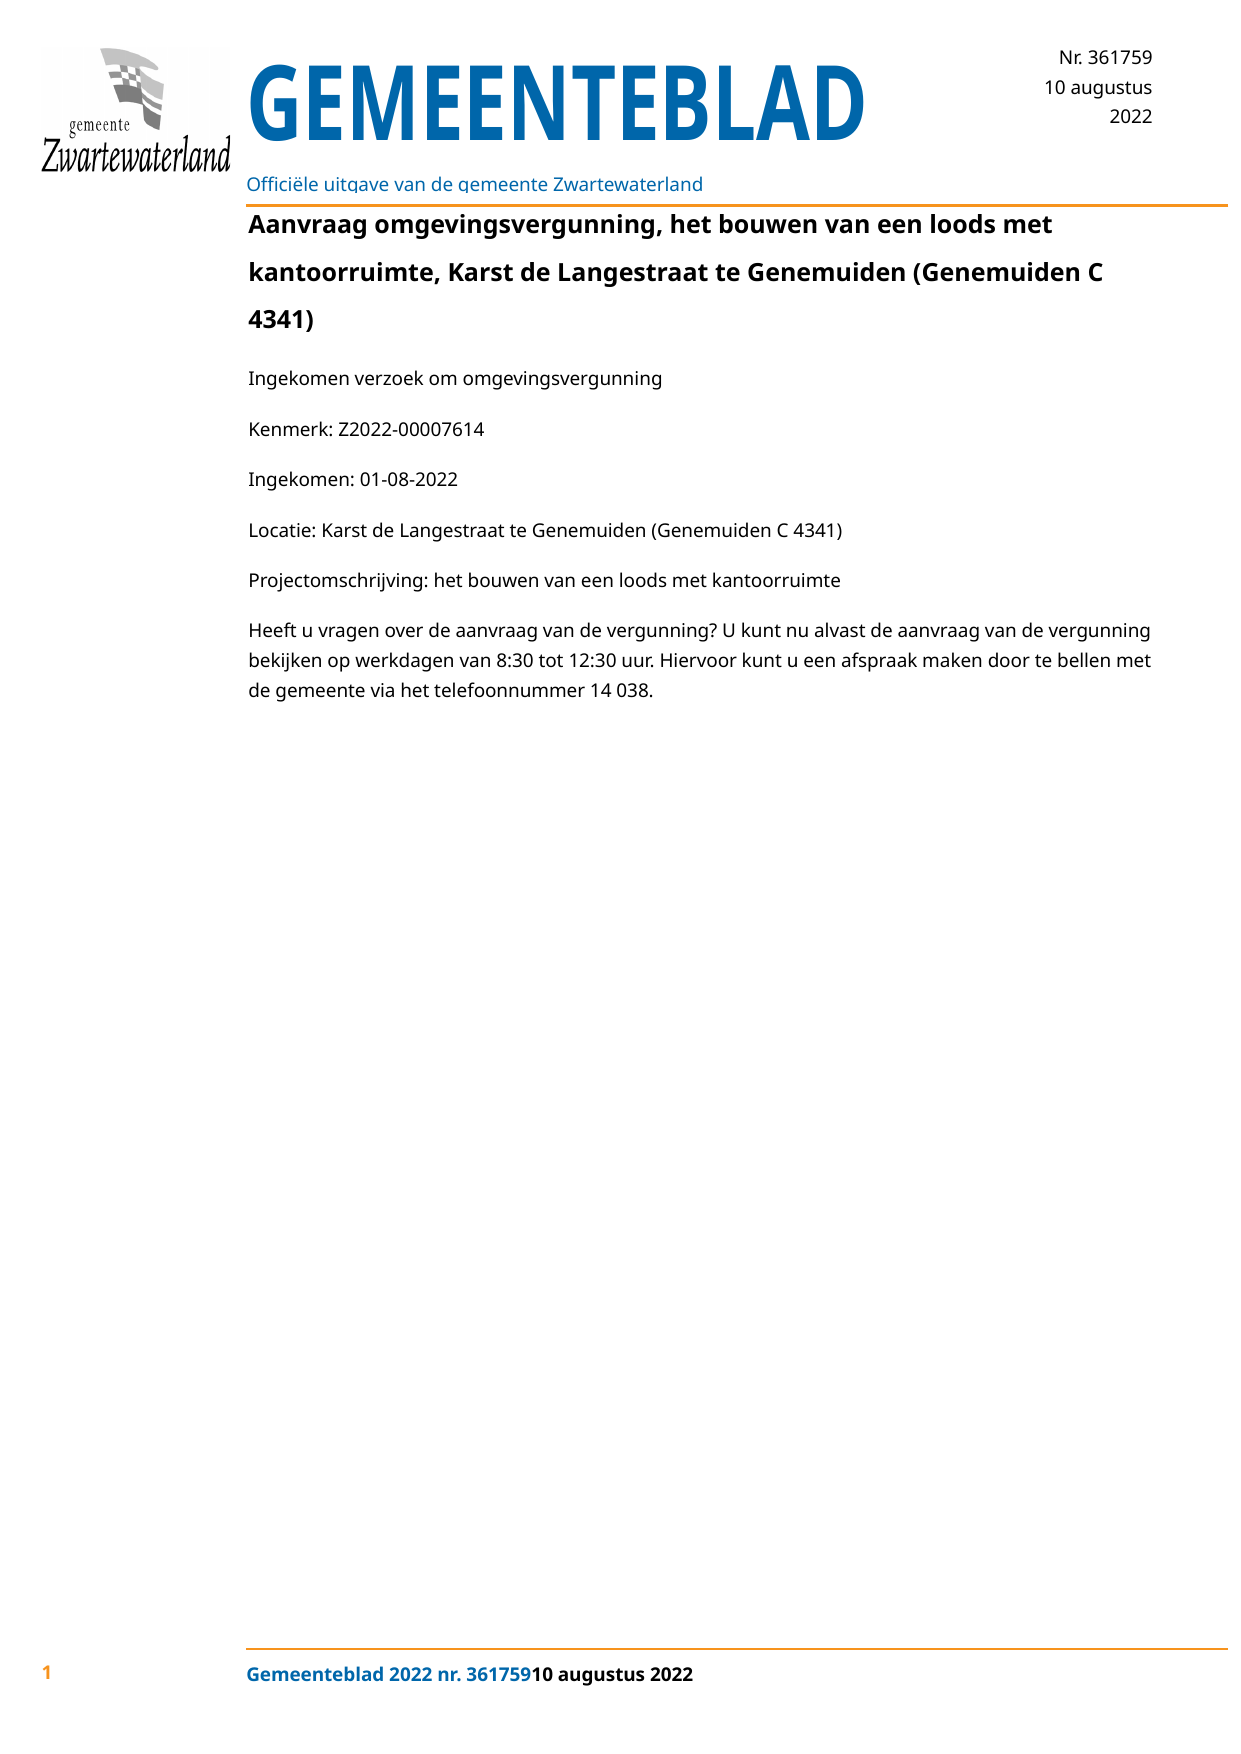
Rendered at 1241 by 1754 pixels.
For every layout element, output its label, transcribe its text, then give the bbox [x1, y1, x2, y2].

text Ingekomen verzoek om omgevingsvergunning [248, 366, 1152, 391]
text Kenmerk: Z2022-00007614 [248, 416, 1152, 442]
text Projectomschrijving: het bouwen van een loods met kantoorruimte [248, 567, 1152, 593]
text Locatie: Karst de Langestraat te Genemuiden (Genemuiden C 4341) [248, 517, 1152, 542]
text Ingekomen: 01-08-2022 [248, 466, 1152, 492]
text Heeft u vragen over de aanvraag van de vergunning? U kunt nu alvast de aanvraag van de vergunning bekijken op werkdagen van 8:30 tot 12:30 uur. Hiervoor kunt u een afspraak maken door te bellen met de gemeente via het telefoonnummer 14 038. [248, 618, 1152, 702]
picture [41, 47, 231, 172]
text Aanvraag omgevingsvergunning, het bouwen van een loods met kantoorruimte, Karst de Langestraat te Genemuiden (Genemuiden C 4341) [248, 207, 1152, 336]
